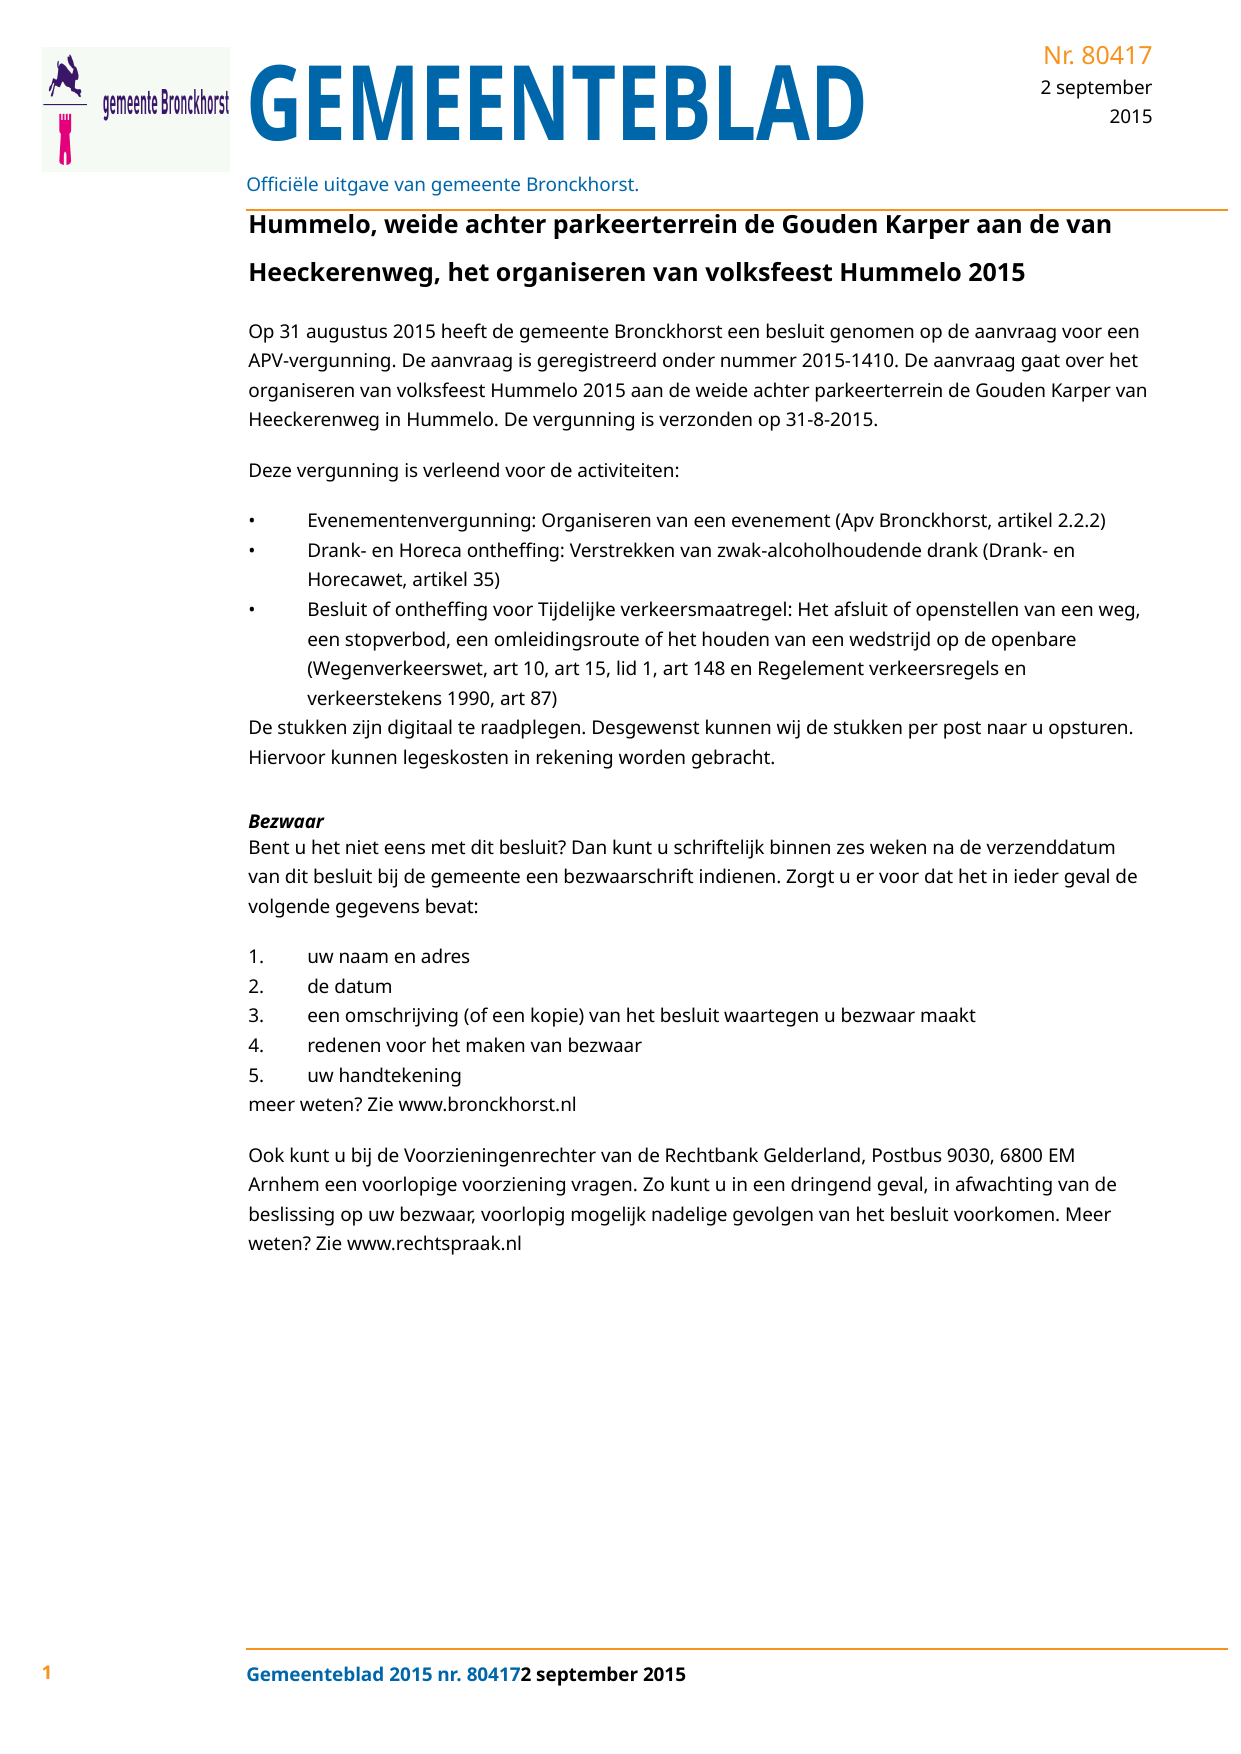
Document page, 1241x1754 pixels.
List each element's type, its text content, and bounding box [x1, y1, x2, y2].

list Evenementenvergunning: Organiseren van een evenement (Apv Bronckhorst, artikel 2.2.2) [248, 507, 1152, 533]
text meer weten? Zie www.bronckhorst.nl [248, 1091, 1152, 1117]
list Besluit of ontheffing voor Tijdelijke verkeersmaatregel: Het afsluit of openstellen van een weg, een stopverbod, een omleidingsroute of het houden van een wedstrijd op de openbare (Wegenverkeerswet, art 10, art 15, lid 1, art 148 en Regelement verkeersregels en verkeerstekens 1990, art 87) [248, 596, 1152, 711]
text Op 31 augustus 2015 heeft de gemeente Bronckhorst een besluit genomen op de aanvraag voor een APV-vergunning. De aanvraag is geregistreerd onder nummer 2015-1410. De aanvraag gaat over het organiseren van volksfeest Hummelo 2015 aan de weide achter parkeerterrein de Gouden Karper van Heeckerenweg in Hummelo. De vergunning is verzonden op 31-8-2015. [248, 318, 1152, 432]
list een omschrijving (of een kopie) van het besluit waartegen u bezwaar maakt [248, 1003, 1152, 1028]
list de datum [248, 973, 1152, 999]
text De stukken zijn digitaal te raadplegen. Desgewenst kunnen wij de stukken per post naar u opsturen. Hiervoor kunnen legeskosten in rekening worden gebracht. [248, 714, 1152, 770]
picture [41, 47, 231, 172]
text Hummelo, weide achter parkeerterrein de Gouden Karper aan de van Heeckerenweg, het organiseren van volksfeest Hummelo 2015 [248, 211, 1152, 288]
text Bent u het niet eens met dit besluit? Dan kunt u schriftelijk binnen zes weken na de verzenddatum van dit besluit bij de gemeente een bezwaarschrift indienen. Zorgt u er voor dat het in ieder geval de volgende gegevens bevat: [248, 834, 1152, 919]
list uw handtekening [248, 1062, 1152, 1087]
list uw naam en adres [248, 943, 1152, 969]
list Drank- en Horeca ontheffing: Verstrekken van zwak-alcoholhoudende drank (Drank- en Horecawet, artikel 35) [248, 537, 1152, 592]
list redenen voor het maken van bezwaar [248, 1032, 1152, 1058]
text Bezwaar [248, 808, 1152, 834]
text Ook kunt u bij de Voorzieningenrechter van de Rechtbank Gelderland, Postbus 9030, 6800 EM Arnhem een voorlopige voorziening vragen. Zo kunt u in een dringend geval, in afwachting van de beslissing op uw bezwaar, voorlopig mogelijk nadelige gevolgen van het besluit voorkomen. Meer weten? Zie www.rechtspraak.nl [248, 1142, 1152, 1256]
text Deze vergunning is verleend voor de activiteiten: [248, 457, 1152, 483]
